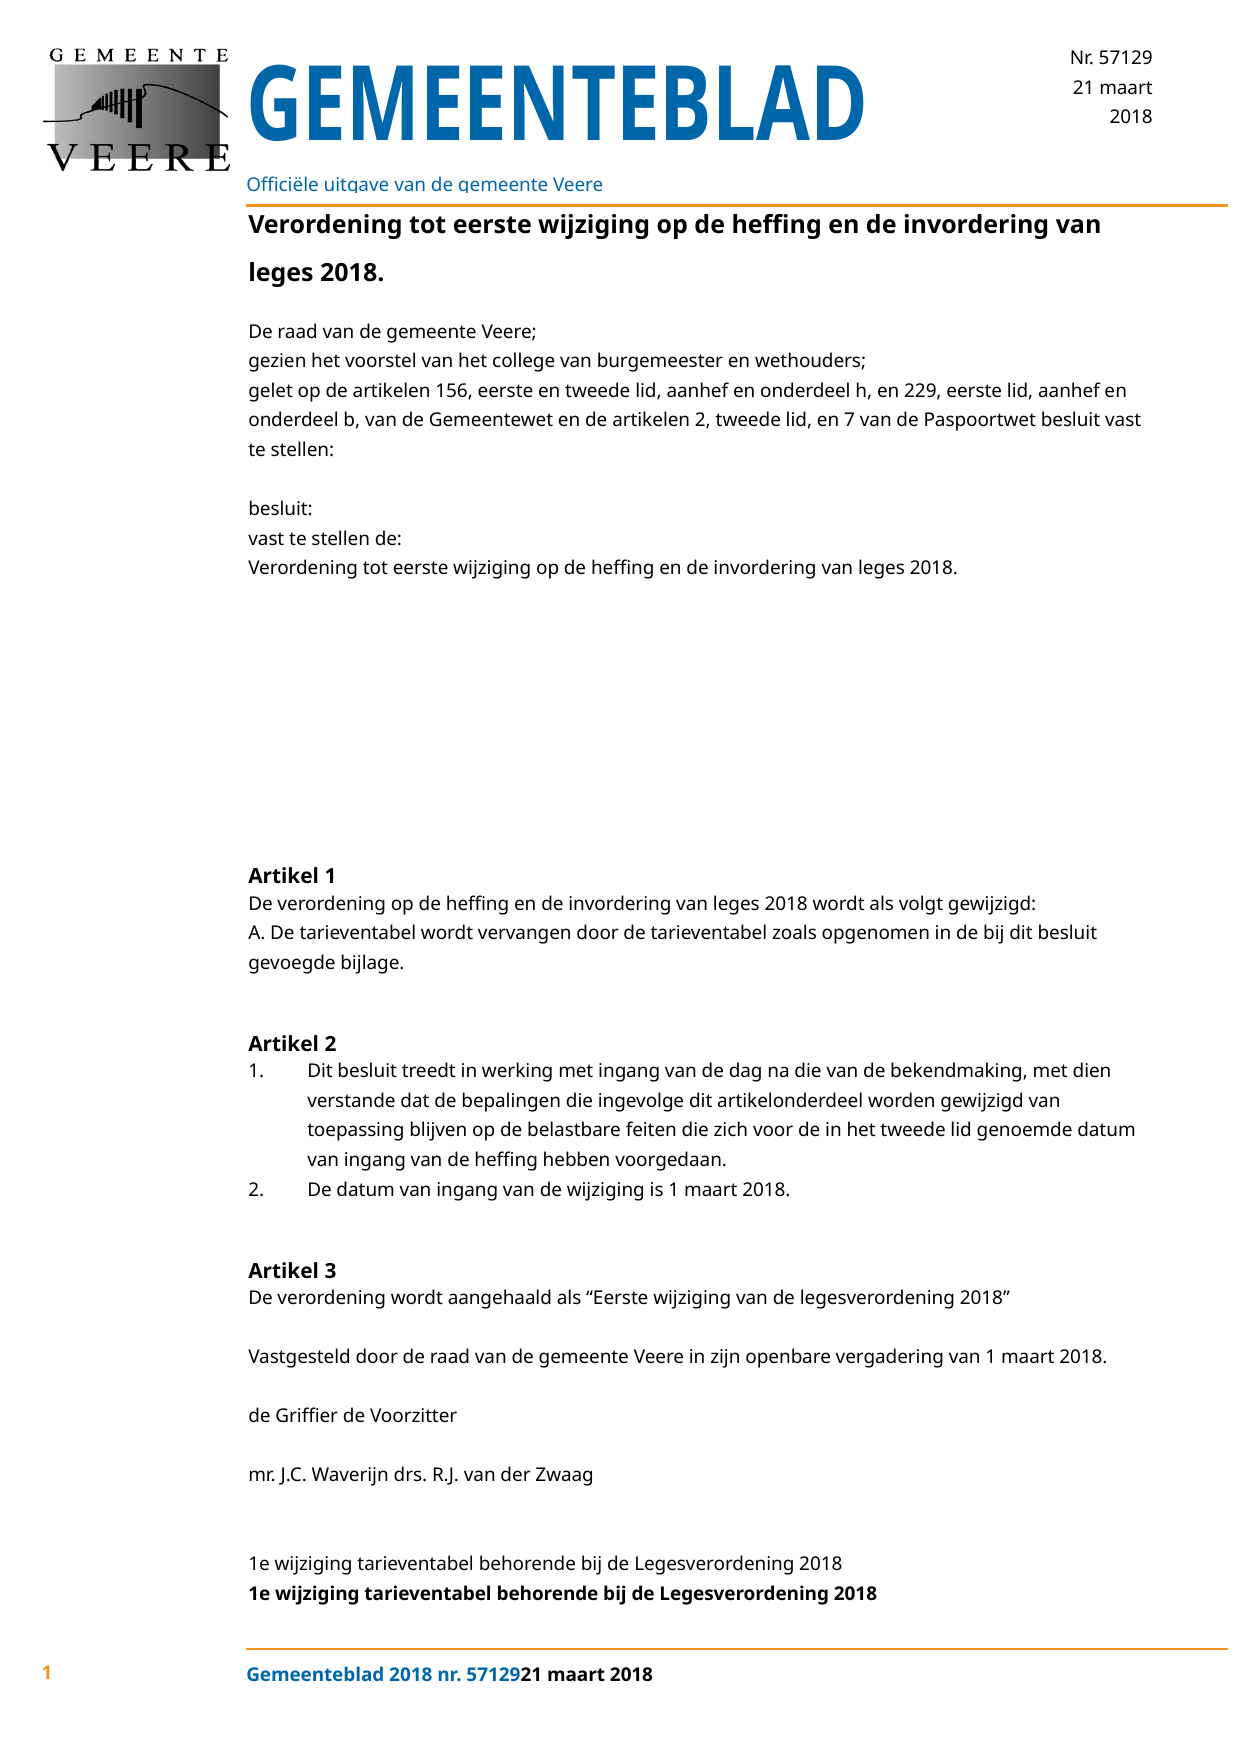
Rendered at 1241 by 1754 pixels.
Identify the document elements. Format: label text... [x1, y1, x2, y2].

text Artikel 3 [248, 1256, 1152, 1284]
text 1e wijziging tarieventabel behorende bij de Legesverordening 2018 [248, 1550, 1152, 1576]
text de Griffier de Voorzitter [248, 1402, 1152, 1428]
text Verordening tot eerste wijziging op de heffing en de invordering van leges 2018. [248, 554, 1152, 580]
text De verordening wordt aangehaald als “Eerste wijziging van de legesverordening 2018” [248, 1284, 1152, 1310]
text gelet op de artikelen 156, eerste en tweede lid, aanhef en onderdeel h, en 229, eerste lid, aanhef en onderdeel b, van de Gemeentewet en de artikelen 2, tweede lid, en 7 van de Paspoortwet besluit vast te stellen: [248, 377, 1152, 462]
text gezien het voorstel van het college van burgemeester en wethouders; [248, 347, 1152, 373]
text Artikel 1 [248, 861, 1152, 890]
text A. De tarieventabel wordt vervangen door de tarieventabel zoals opgenomen in de bij dit besluit gevoegde bijlage. [248, 919, 1152, 975]
text besluit: [248, 495, 1152, 521]
list Dit besluit treedt in werking met ingang van de dag na die van de bekendmaking, met dien verstande dat de bepalingen die ingevolge dit artikelonderdeel worden gewijzigd van toepassing blijven op de belastbare feiten die zich voor de in het tweede lid genoemde datum van ingang van de heffing hebben voorgedaan. [248, 1057, 1152, 1172]
text De verordening op de heffing en de invordering van leges 2018 wordt als volgt gewijzigd: [248, 890, 1152, 916]
text mr. J.C. Waverijn drs. R.J. van der Zwaag [248, 1462, 1152, 1487]
text Verordening tot eerste wijziging op de heffing en de invordering van leges 2018. [248, 207, 1152, 288]
picture [41, 47, 231, 172]
text De raad van de gemeente Veere; [248, 318, 1152, 344]
text 1e wijziging tarieventabel behorende bij de Legesverordening 2018 [248, 1580, 1152, 1606]
text Vastgesteld door de raad van de gemeente Veere in zijn openbare vergadering van 1 maart 2018. [248, 1343, 1152, 1369]
list De datum van ingang van de wijziging is 1 maart 2018. [248, 1176, 1152, 1201]
text Artikel 2 [248, 1029, 1152, 1057]
text vast te stellen de: [248, 525, 1152, 551]
